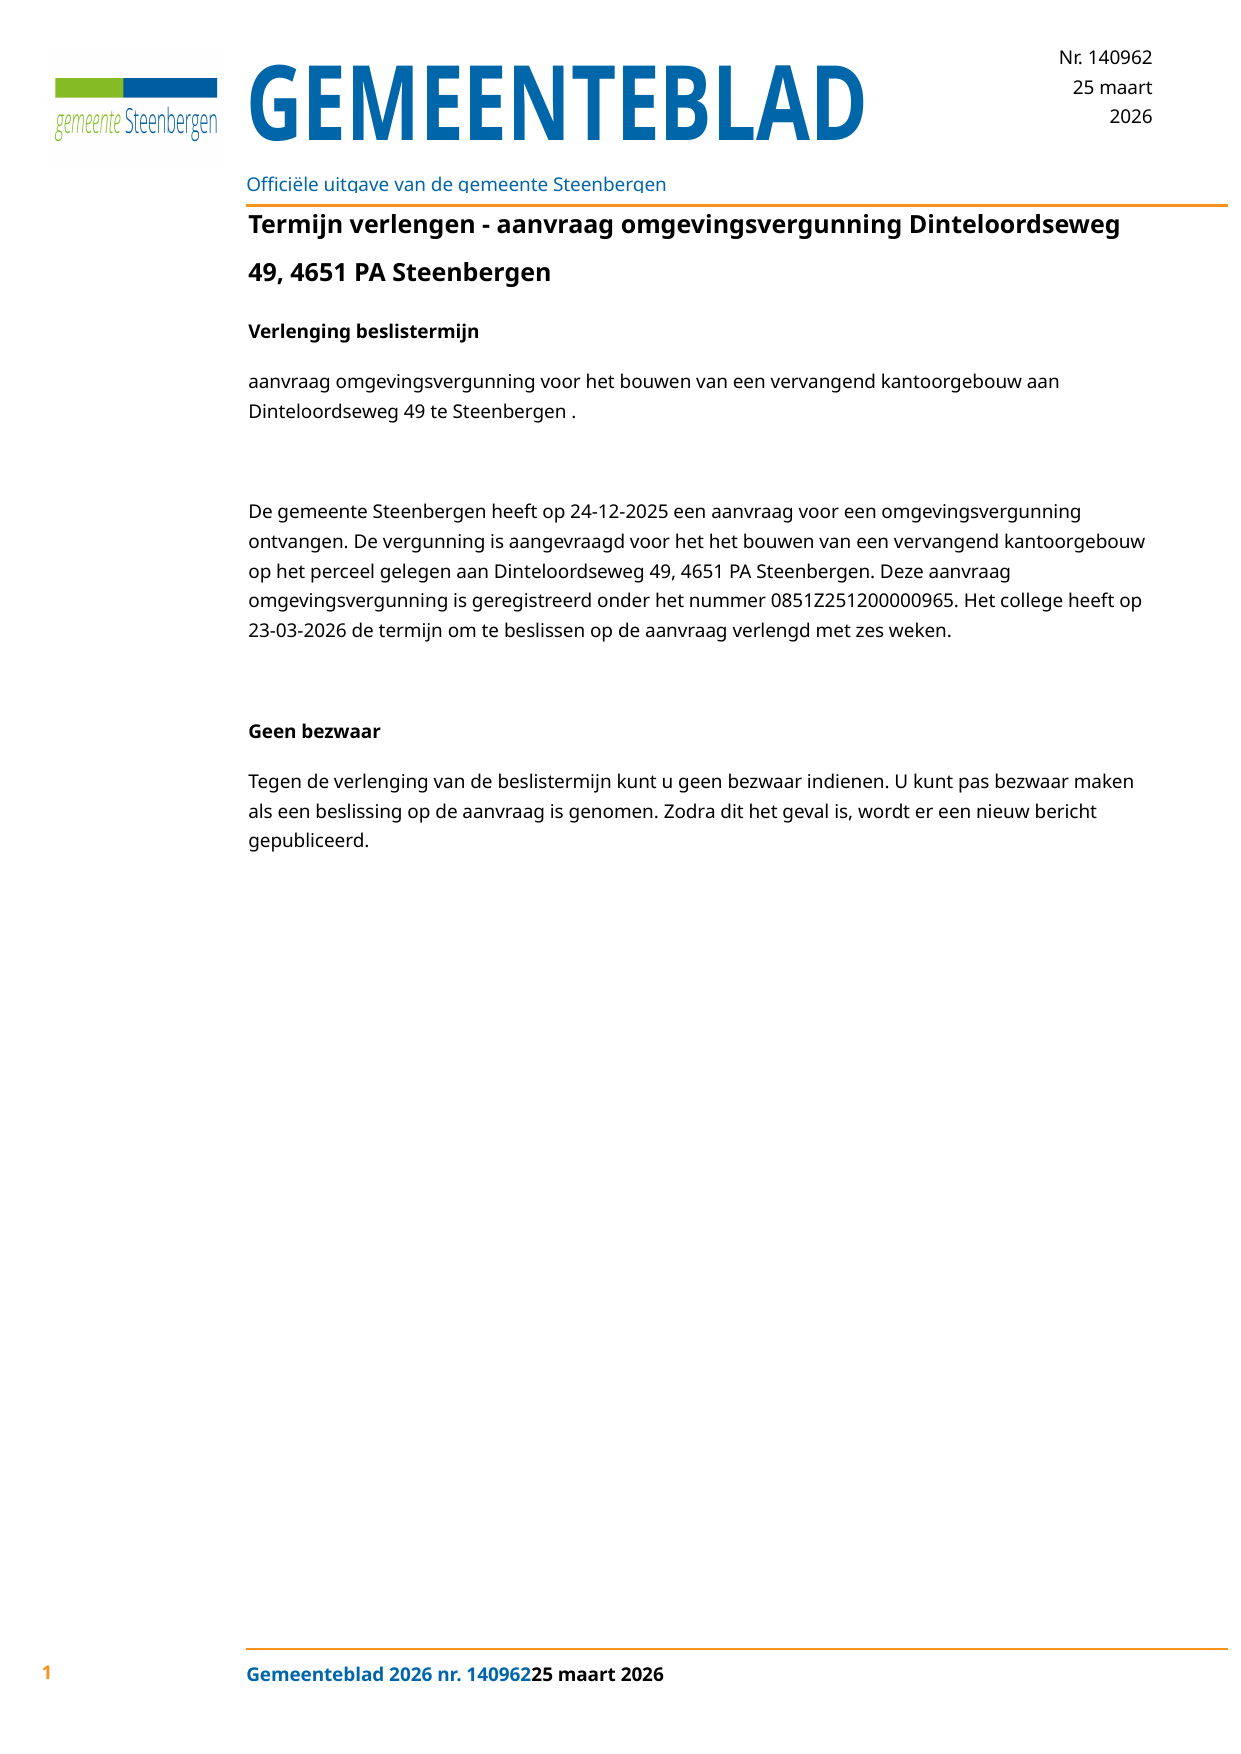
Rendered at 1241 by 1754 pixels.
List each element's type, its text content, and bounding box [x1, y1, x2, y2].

text Termijn verlengen - aanvraag omgevingsvergunning Dinteloordseweg 49, 4651 PA Steenbergen [248, 207, 1152, 288]
text aanvraag omgevingsvergunning voor het bouwen van een vervangend kantoorgebouw aan Dinteloordseweg 49 te Steenbergen . [248, 368, 1152, 424]
text De gemeente Steenbergen heeft op 24-12-2025 een aanvraag voor een omgevingsvergunning ontvangen. De vergunning is aangevraagd voor het het bouwen van een vervangend kantoorgebouw op het perceel gelegen aan Dinteloordseweg 49, 4651 PA Steenbergen. Deze aanvraag omgevingsvergunning is geregistreerd onder het nummer 0851Z251200000965. Het college heeft op 23-03-2026 de termijn om te beslissen op de aanvraag verlengd met zes weken. [248, 499, 1152, 643]
picture [41, 47, 231, 172]
text Geen bezwaar [248, 718, 1152, 744]
text Verlenging beslistermijn [248, 318, 1152, 344]
text Tegen de verlenging van de beslistermijn kunt u geen bezwaar indienen. U kunt pas bezwaar maken als een beslissing op de aanvraag is genomen. Zodra dit het geval is, wordt er een nieuw bericht gepubliceerd. [248, 768, 1152, 853]
